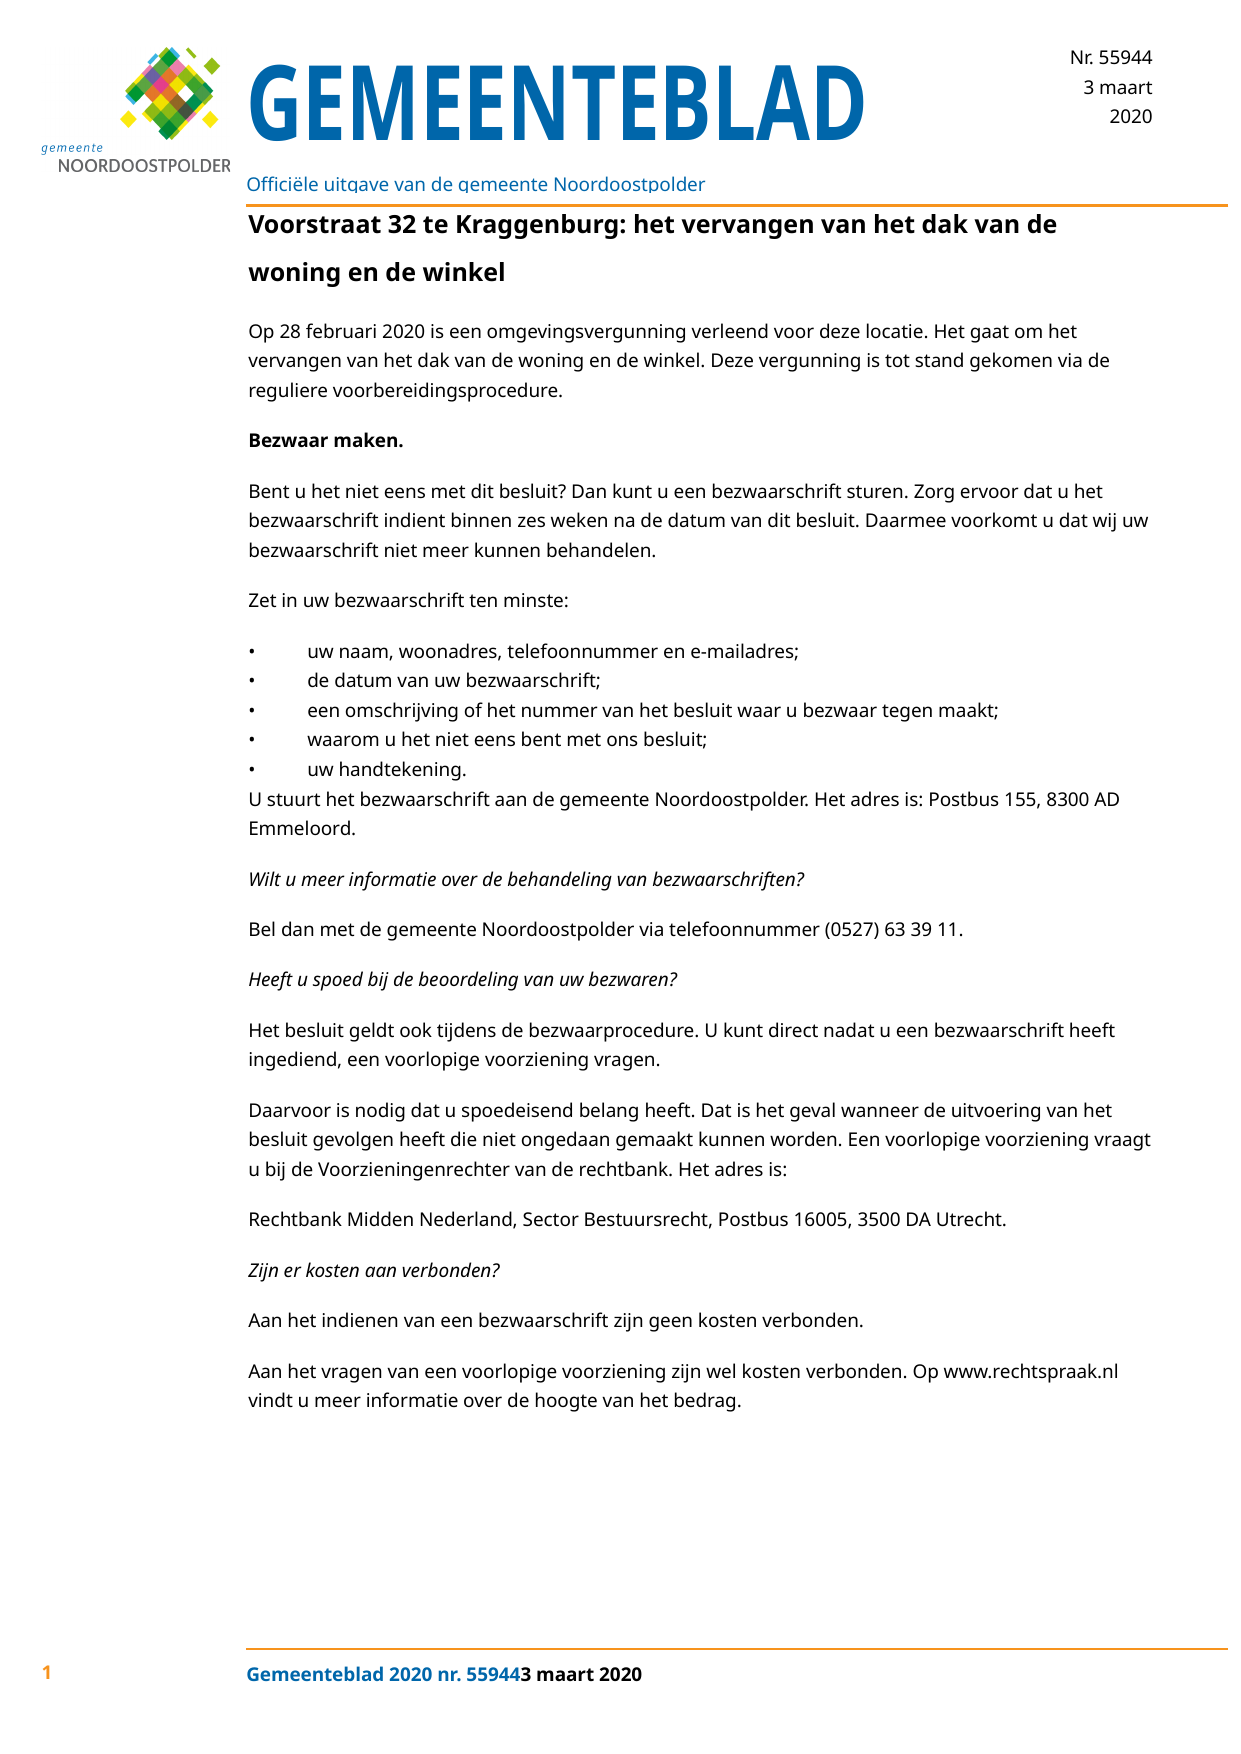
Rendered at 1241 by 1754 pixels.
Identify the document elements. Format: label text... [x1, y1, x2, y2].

text Op 28 februari 2020 is een omgevingsvergunning verleend voor deze locatie. Het gaat om het vervangen van het dak van de woning en de winkel. Deze vergunning is tot stand gekomen via de reguliere voorbereidingsprocedure. [248, 318, 1152, 403]
list een omschrijving of het nummer van het besluit waar u bezwaar tegen maakt; [248, 697, 1152, 723]
text U stuurt het bezwaarschrift aan de gemeente Noordoostpolder. Het adres is: Postbus 155, 8300 AD Emmeloord. [248, 786, 1152, 841]
text Aan het vragen van een voorlopige voorziening zijn wel kosten verbonden. Op www.rechtspraak.nl vindt u meer informatie over de hoogte van het bedrag. [248, 1358, 1152, 1413]
text Voorstraat 32 te Kraggenburg: het vervangen van het dak van de woning en de winkel [248, 207, 1152, 288]
text Rechtbank Midden Nederland, Sector Bestuursrecht, Postbus 16005, 3500 DA Utrecht. [248, 1207, 1152, 1232]
text Zijn er kosten aan verbonden? [248, 1257, 1152, 1283]
text Wilt u meer informatie over de behandeling van bezwaarschriften? [248, 866, 1152, 892]
text Aan het indienen van een bezwaarschrift zijn geen kosten verbonden. [248, 1307, 1152, 1333]
text Daarvoor is nodig dat u spoedeisend belang heeft. Dat is het geval wanneer de uitvoering van het besluit gevolgen heeft die niet ongedaan gemaakt kunnen worden. Een voorlopige voorziening vraagt u bij de Voorzieningenrechter van de rechtbank. Het adres is: [248, 1097, 1152, 1182]
text Bent u het niet eens met dit besluit? Dan kunt u een bezwaarschrift sturen. Zorg ervoor dat u het bezwaarschrift indient binnen zes weken na de datum van dit besluit. Daarmee voorkomt u dat wij uw bezwaarschrift niet meer kunnen behandelen. [248, 478, 1152, 563]
text Het besluit geldt ook tijdens de bezwaarprocedure. U kunt direct nadat u een bezwaarschrift heeft ingediend, een voorlopige voorziening vragen. [248, 1017, 1152, 1072]
list waarom u het niet eens bent met ons besluit; [248, 727, 1152, 752]
list uw handtekening. [248, 756, 1152, 782]
text Zet in uw bezwaarschrift ten minste: [248, 587, 1152, 613]
text Heeft u spoed bij de beoordeling van uw bezwaren? [248, 967, 1152, 992]
list uw naam, woonadres, telefoonnummer en e-mailadres; [248, 638, 1152, 664]
text Bezwaar maken. [248, 427, 1152, 453]
list de datum van uw bezwaarschrift; [248, 667, 1152, 693]
text Bel dan met de gemeente Noordoostpolder via telefoonnummer (0527) 63 39 11. [248, 916, 1152, 942]
picture [41, 47, 231, 172]
